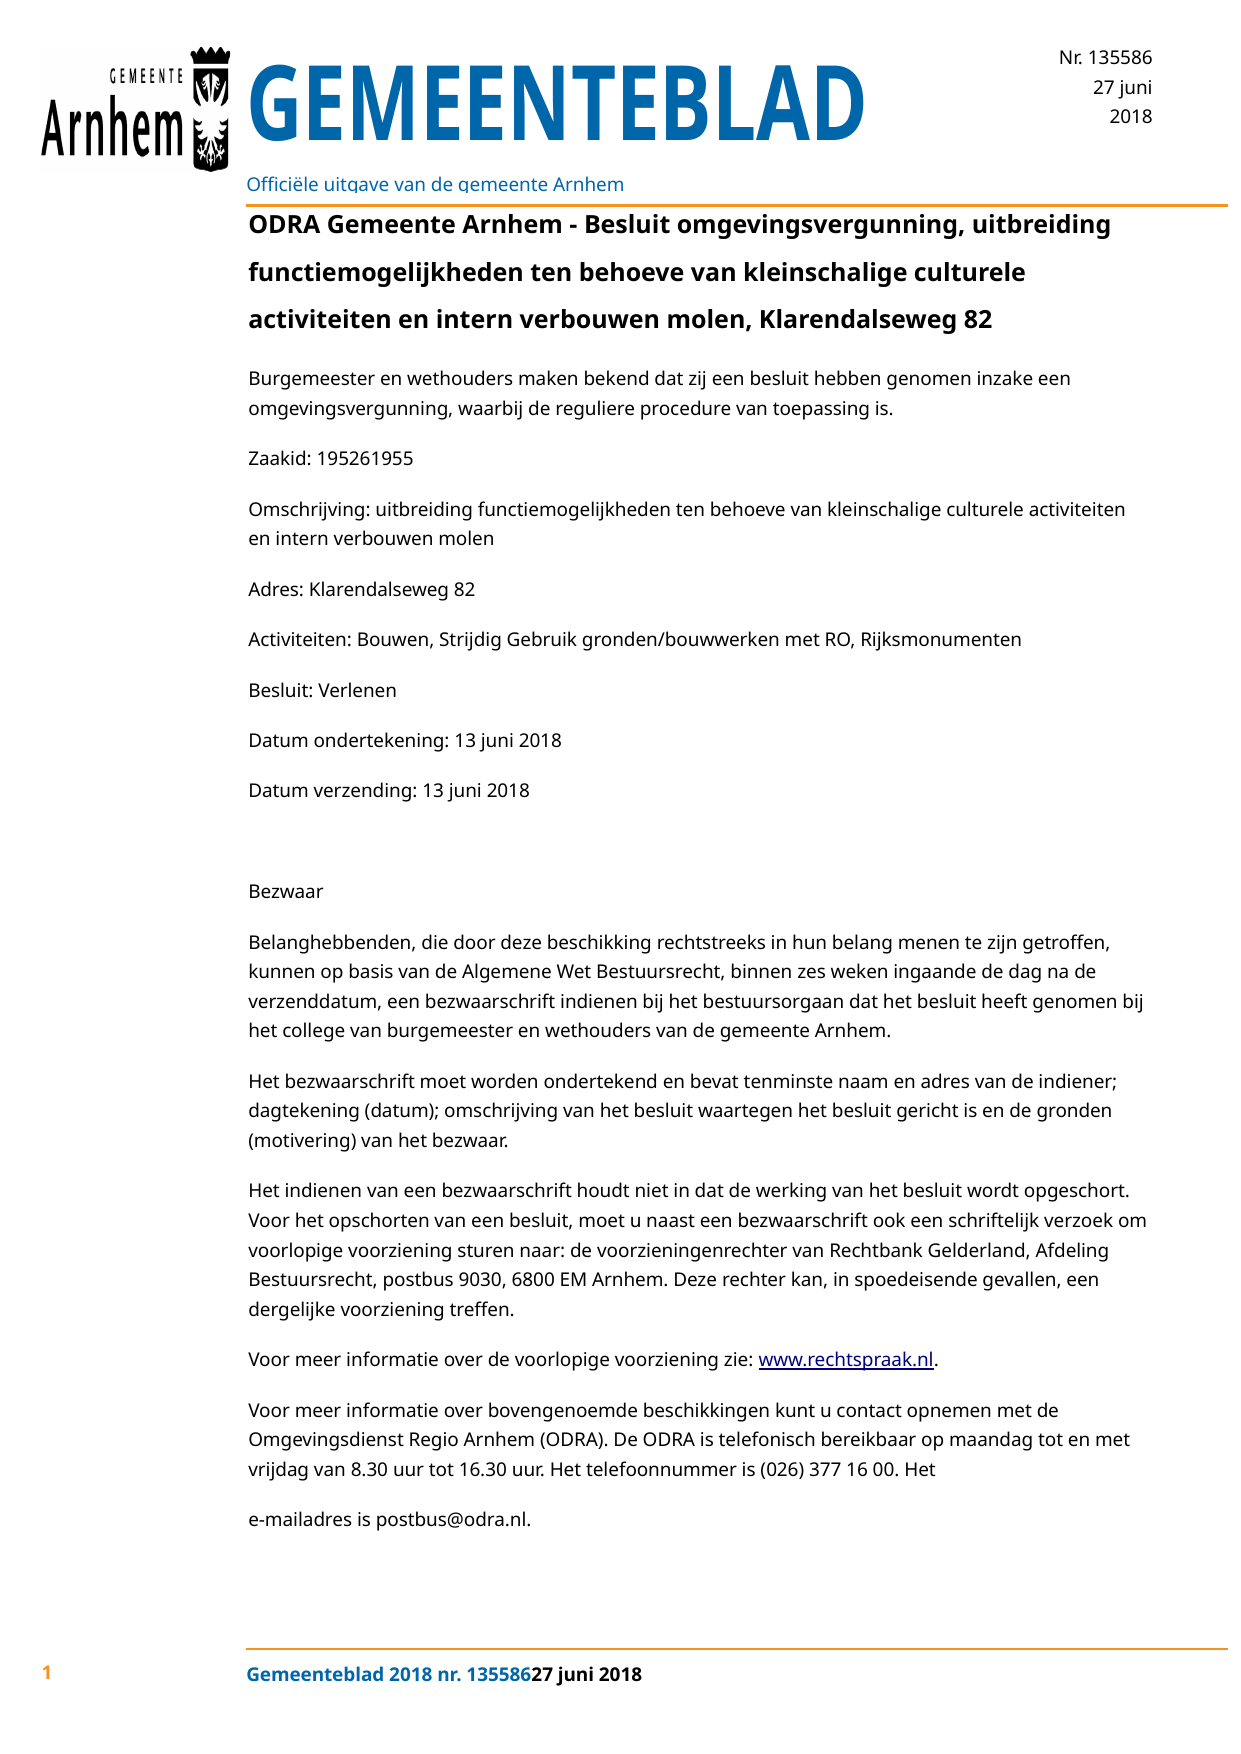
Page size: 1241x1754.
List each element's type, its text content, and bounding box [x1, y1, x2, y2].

text Het bezwaarschrift moet worden ondertekend en bevat tenminste naam en adres van de indiener; dagtekening (datum); omschrijving van het besluit waartegen het besluit gericht is en de gronden (motivering) van het bezwaar. [248, 1068, 1152, 1153]
text Omschrijving: uitbreiding functiemogelijkheden ten behoeve van kleinschalige culturele activiteiten en intern verbouwen molen [248, 496, 1152, 551]
text Activiteiten: Bouwen, Strijdig Gebruik gronden/bouwwerken met RO, Rijksmonumenten [248, 626, 1152, 652]
text Datum ondertekening: 13 juni 2018 [248, 727, 1152, 753]
text Bezwaar [248, 878, 1152, 904]
text Belanghebbenden, die door deze beschikking rechtstreeks in hun belang menen te zijn getroffen, kunnen op basis van de Algemene Wet Bestuursrecht, binnen zes weken ingaande de dag na de verzenddatum, een bezwaarschrift indienen bij het bestuursorgaan dat het besluit heeft genomen bij het college van burgemeester en wethouders van de gemeente Arnhem. [248, 929, 1152, 1043]
text Zaakid: 195261955 [248, 446, 1152, 471]
text Het indienen van een bezwaarschrift houdt niet in dat de werking van het besluit wordt opgeschort. Voor het opschorten van een besluit, moet u naast een bezwaarschrift ook een schriftelijk verzoek om voorlopige voorziening sturen naar: de voorzieningenrechter van Rechtbank Gelderland, Afdeling Bestuursrecht, postbus 9030, 6800 EM Arnhem. Deze rechter kan, in spoedeisende gevallen, een dergelijke voorziening treffen. [248, 1178, 1152, 1322]
text Besluit: Verlenen [248, 677, 1152, 702]
text e-mailadres is postbus@odra.nl. [248, 1506, 1152, 1532]
text Voor meer informatie over bovengenoemde beschikkingen kunt u contact opnemen met de Omgevingsdienst Regio Arnhem (ODRA). De ODRA is telefonisch bereikbaar op maandag tot en met vrijdag van 8.30 uur tot 16.30 uur. Het telefoonnummer is (026) 377 16 00. Het [248, 1397, 1152, 1482]
text Burgemeester en wethouders maken bekend dat zij een besluit hebben genomen inzake een omgevingsvergunning, waarbij de reguliere procedure van toepassing is. [248, 366, 1152, 421]
text Voor meer informatie over de voorlopige voorziening zie: www.rechtspraak.nl. [248, 1346, 1152, 1372]
text Adres: Klarendalseweg 82 [248, 576, 1152, 602]
text ODRA Gemeente Arnhem - Besluit omgevingsvergunning, uitbreiding functiemogelijkheden ten behoeve van kleinschalige culturele activiteiten en intern verbouwen molen, Klarendalseweg 82 [248, 207, 1152, 336]
picture [41, 47, 231, 172]
text Datum verzending: 13 juni 2018 [248, 778, 1152, 803]
